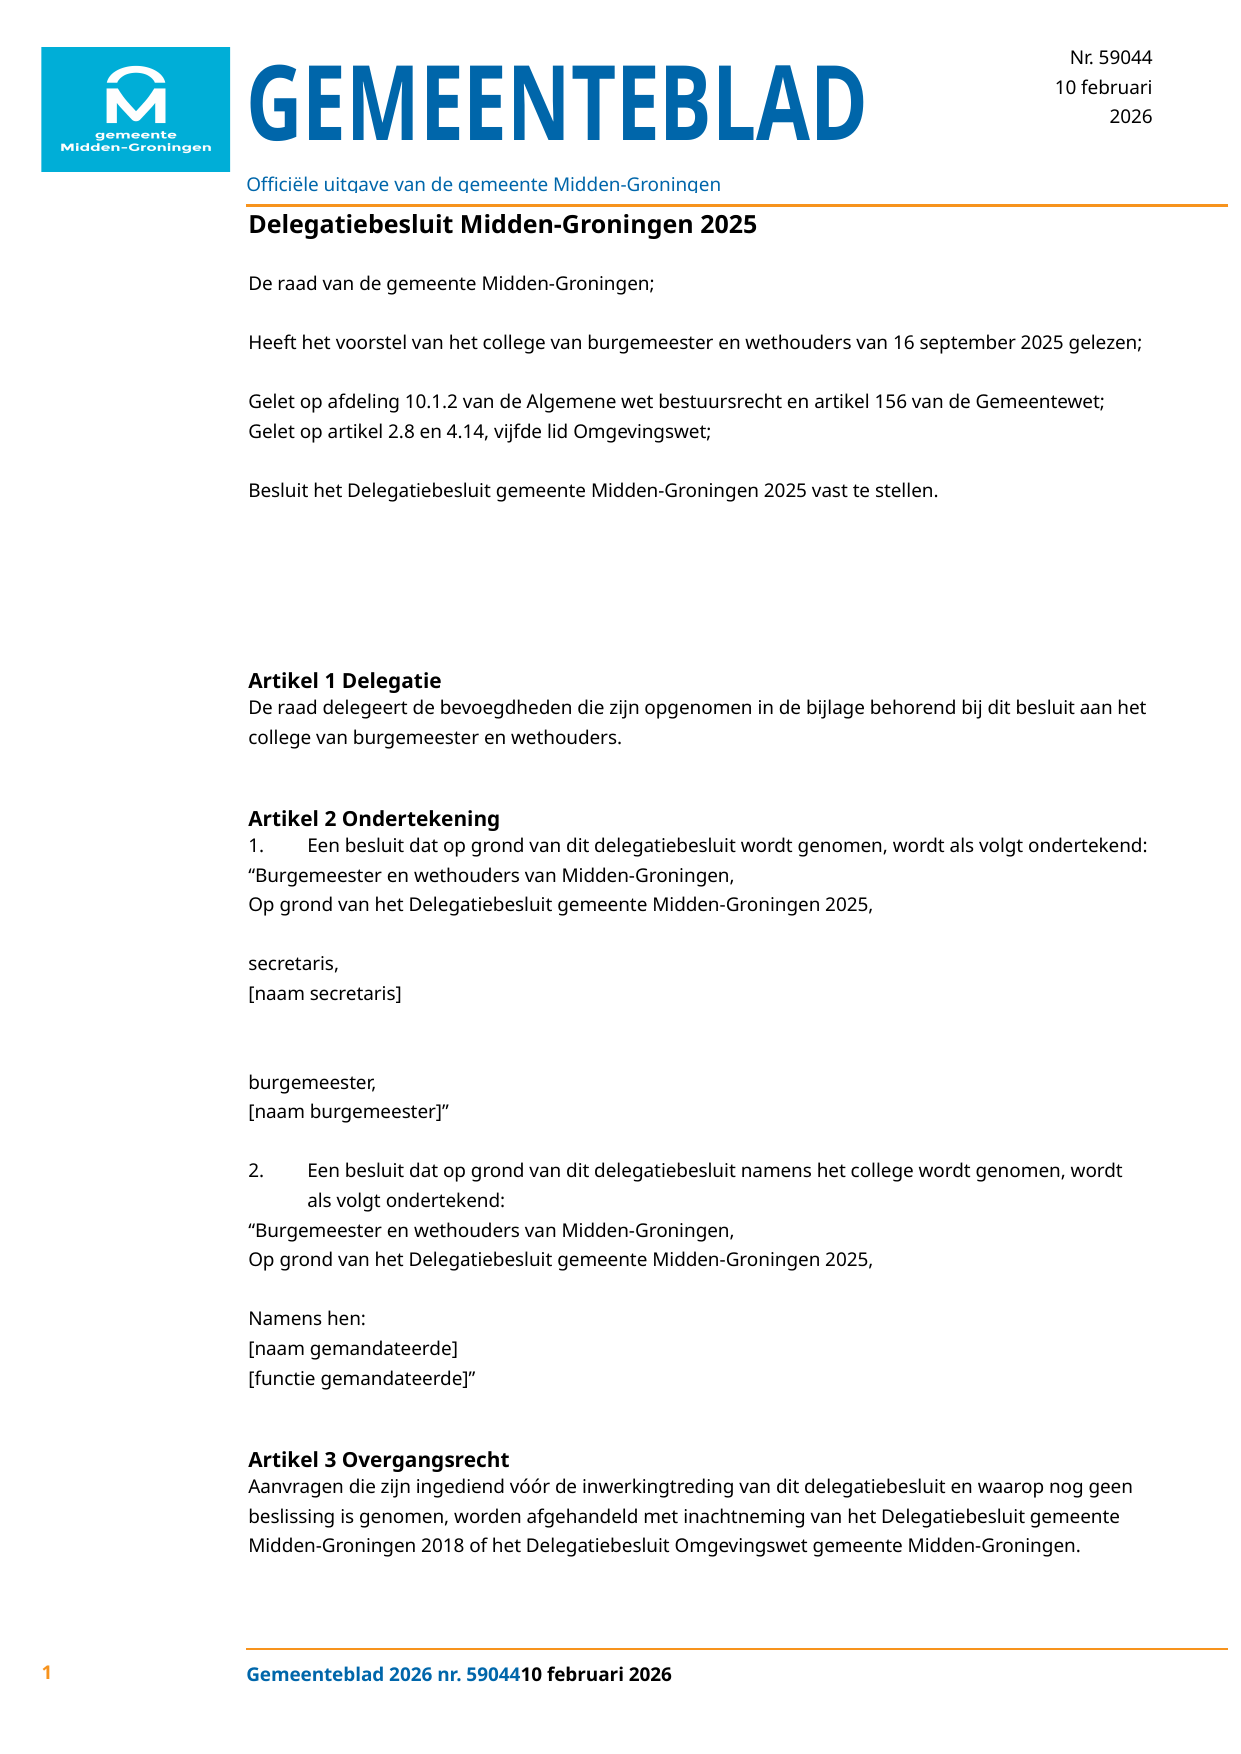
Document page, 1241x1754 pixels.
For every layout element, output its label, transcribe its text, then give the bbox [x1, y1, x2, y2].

text [naam gemandateerde] [248, 1335, 1152, 1361]
picture [107, 89, 165, 122]
text Artikel 3 Overgangsrecht [248, 1445, 1152, 1473]
text Aanvragen die zijn ingediend vóór de inwerkingtreding van dit delegatiebesluit en waarop nog geen beslissing is genomen, worden afgehandeld met inachtneming van het Delegatiebesluit gemeente Midden-Groningen 2018 of het Delegatiebesluit Omgevingswet gemeente Midden-Groningen. [248, 1473, 1152, 1558]
text “Burgemeester en wethouders van Midden-Groningen, [248, 1217, 1152, 1243]
list Een besluit dat op grond van dit delegatiebesluit namens het college wordt genomen, wordt als volgt ondertekend: [248, 1158, 1152, 1213]
text secretaris, [248, 951, 1152, 976]
text Namens hen: [248, 1306, 1152, 1331]
text [naam secretaris] [248, 980, 1152, 1006]
text Artikel 1 Delegatie [248, 666, 1152, 694]
text Op grond van het Delegatiebesluit gemeente Midden-Groningen 2025, [248, 1246, 1152, 1272]
list Een besluit dat op grond van dit delegatiebesluit wordt genomen, wordt als volgt ondertekend: [248, 832, 1152, 858]
text Op grond van het Delegatiebesluit gemeente Midden-Groningen 2025, [248, 891, 1152, 917]
picture [108, 66, 164, 82]
text Delegatiebesluit Midden-Groningen 2025 [248, 207, 1152, 241]
text [functie gemandateerde]” [248, 1365, 1152, 1391]
text Artikel 2 Ondertekening [248, 804, 1152, 832]
text De raad delegeert de bevoegdheden die zijn opgenomen in de bijlage behorend bij dit besluit aan het college van burgemeester en wethouders. [248, 694, 1152, 749]
text De raad van de gemeente Midden-Groningen; [248, 270, 1152, 296]
text Heeft het voorstel van het college van burgemeester en wethouders van 16 september 2025 gelezen; [248, 329, 1152, 355]
text “Burgemeester en wethouders van Midden-Groningen, [248, 862, 1152, 888]
text Gelet op afdeling 10.1.2 van de Algemene wet bestuursrecht en artikel 156 van de Gemeentewet; [248, 389, 1152, 414]
text Gelet op artikel 2.8 en 4.14, vijfde lid Omgevingswet; [248, 418, 1152, 444]
text Besluit het Delegatiebesluit gemeente Midden-Groningen 2025 vast te stellen. [248, 477, 1152, 503]
text [naam burgemeester]” [248, 1098, 1152, 1124]
picture [184, 146, 190, 153]
text burgemeester, [248, 1069, 1152, 1095]
